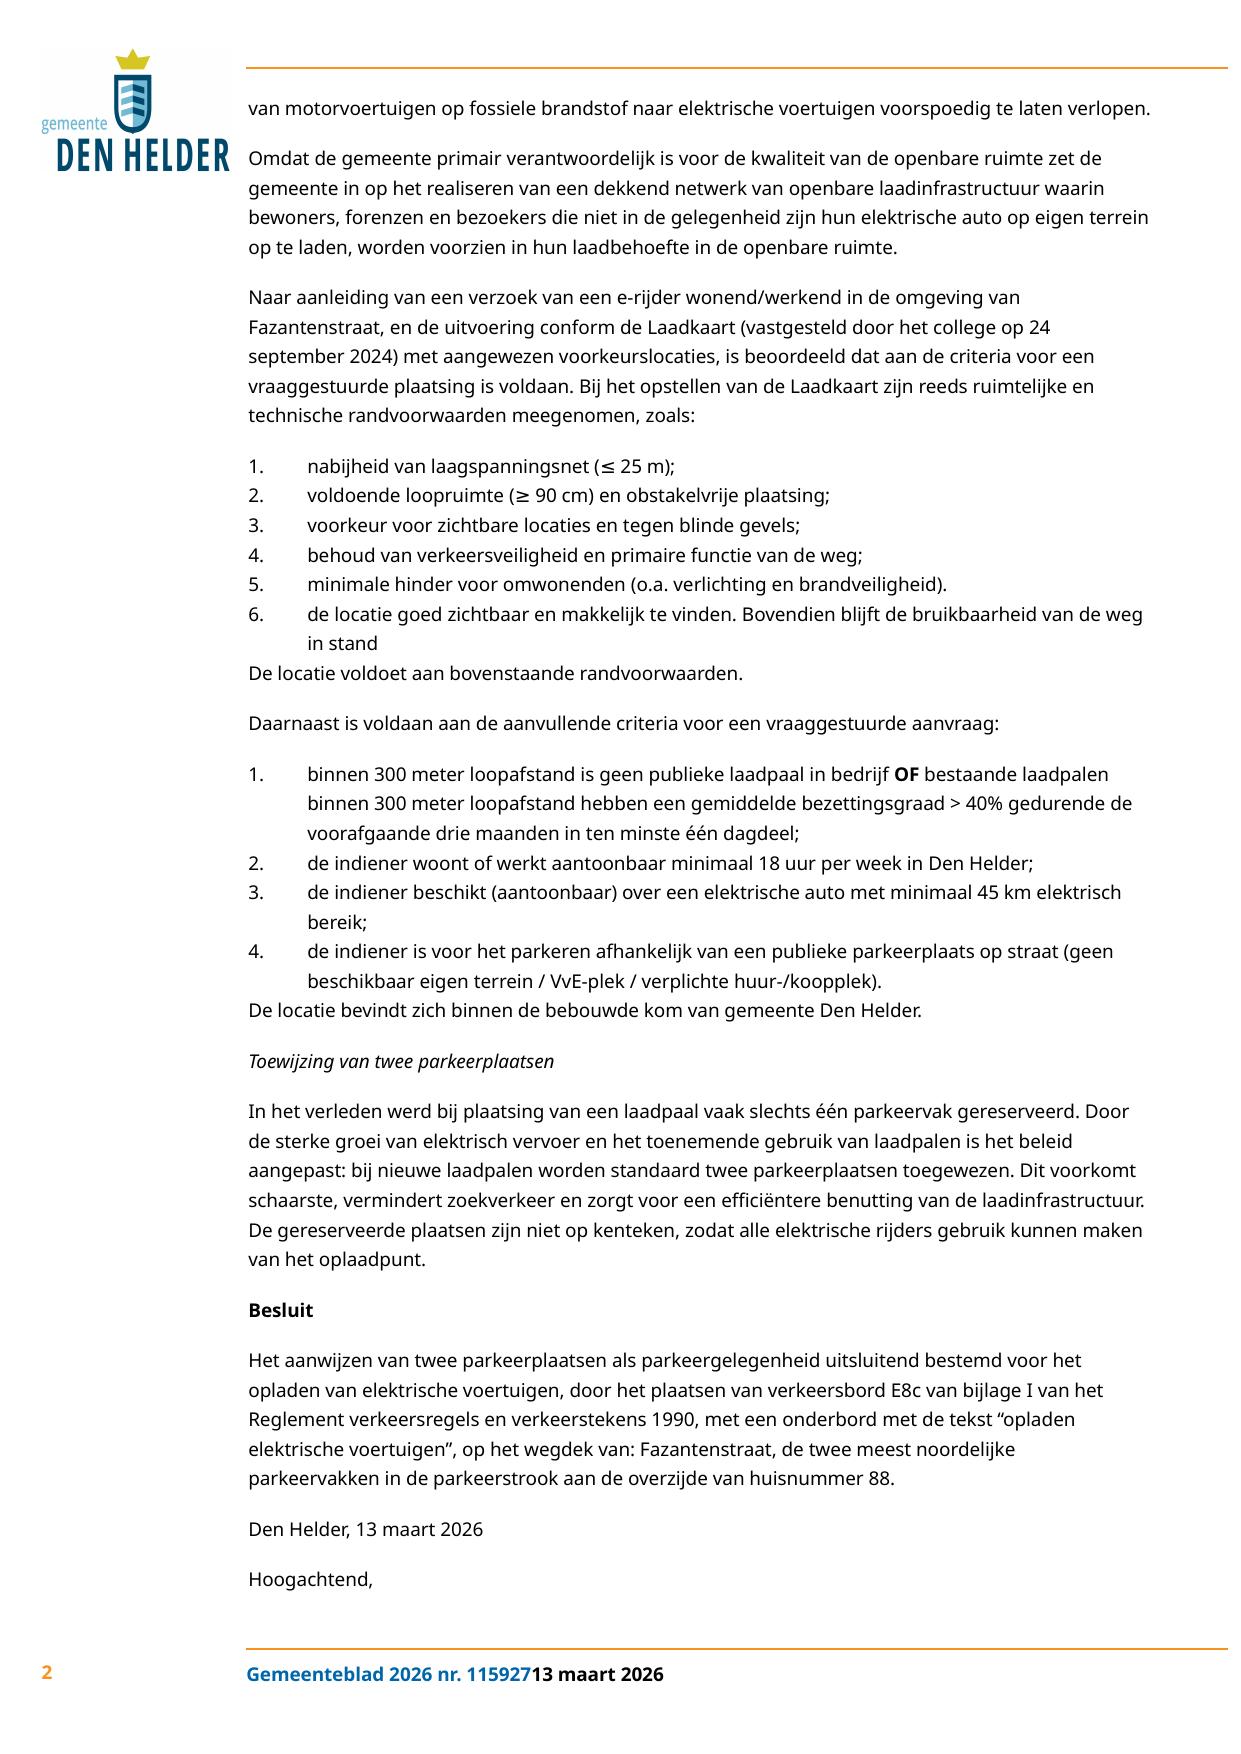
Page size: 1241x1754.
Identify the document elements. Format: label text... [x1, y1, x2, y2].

picture [182, 144, 187, 165]
list voldoende loopruimte (≥ 90 cm) en obstakelvrije plaatsing; [248, 483, 1152, 508]
list minimale hinder voor omwonenden (o.a. verlichting en brandveiligheid). [248, 571, 1152, 597]
picture [220, 160, 224, 172]
text In het verleden werd bij plaatsing van een laadpaal vaak slechts één parkeervak gereserveerd. Door de sterke groei van elektrisch vervoer en het toenemende gebruik van laadpalen is het beleid aangepast: bij nieuwe laadpalen worden standaard twee parkeerplaatsen toegewezen. Dit voorkomt schaarste, vermindert zoekverkeer en zorgt voor een efficiëntere benutting van de laadinfrastructuur. De gereserveerde plaatsen zijn niet op kenteken, zodat alle elektrische rijders gebruik kunnen maken van het oplaadpunt. [248, 1098, 1152, 1272]
picture [63, 144, 68, 165]
picture [41, 47, 231, 172]
text Daarnaast is voldaan aan de aanvullende criteria voor een vraaggestuurde aanvraag: [248, 711, 1152, 736]
text Besluit [248, 1297, 1152, 1323]
list de indiener woont of werkt aantoonbaar minimaal 18 uur per week in Den Helder; [248, 850, 1152, 876]
list de indiener beschikt (aantoonbaar) over een elektrische auto met minimaal 45 km elektrisch bereik; [248, 879, 1152, 935]
text De locatie bevindt zich binnen de bebouwde kom van gemeente Den Helder. [248, 998, 1152, 1023]
picture [100, 154, 106, 172]
list de locatie goed zichtbaar en makkelijk te vinden. Bovendien blijft de bruikbaarheid van de weg in stand [248, 601, 1152, 656]
picture [130, 157, 135, 172]
list behoud van verkeersveiligheid en primaire functie van de weg; [248, 542, 1152, 568]
list voorkeur voor zichtbare locaties en tegen blinde gevels; [248, 512, 1152, 538]
text Omdat de gemeente primair verantwoordelijk is voor de kwaliteit van de openbare ruimte zet de gemeente in op het realiseren van een dekkend netwerk van openbare laadinfrastructuur waarin bewoners, forenzen en bezoekers die niet in de gelegenheid zijn hun elektrische auto op eigen terrein op te laden, worden voorzien in hun laadbehoefte in de openbare ruimte. [248, 145, 1152, 260]
text Naar aanleiding van een verzoek van een e-rijder wonend/werkend in de omgeving van Fazantenstraat, en de uitvoering conform de Laadkaart (vastgesteld door het college op 24 september 2024) met aangewezen voorkeurslocaties, is beoordeeld dat aan de criteria voor een vraaggestuurde plaatsing is voldaan. Bij het opstellen van de Laadkaart zijn reeds ruimtelijke en technische randvoorwaarden meegenomen, zoals: [248, 284, 1152, 428]
text Hoogachtend, [248, 1566, 1152, 1592]
text Het aanwijzen van twee parkeerplaatsen als parkeergelegenheid uitsluitend bestemd voor het opladen van elektrische voertuigen, door het plaatsen van verkeersbord E8c van bijlage I van het Reglement verkeersregels en verkeerstekens 1990, met een onderbord met de tekst “opladen elektrische voertuigen”, op het wegdek van: Fazantenstraat, de twee meest noordelijke parkeervakken in de parkeerstrook aan de overzijde van huisnummer 88. [248, 1347, 1152, 1491]
text van motorvoertuigen op fossiele brandstof naar elektrische voertuigen voorspoedig te laten verlopen. [248, 95, 1152, 121]
list nabijheid van laagspanningsnet (≤ 25 m); [248, 453, 1152, 479]
list binnen 300 meter loopafstand is geen publieke laadpaal in bedrijf OF bestaande laadpalen binnen 300 meter loopafstand hebben een gemiddelde bezettingsgraad > 40% gedurende de voorafgaande drie maanden in ten minste één dagdeel; [248, 761, 1152, 846]
text Den Helder, 13 maart 2026 [248, 1516, 1152, 1542]
text Toewijzing van twee parkeerplaatsen [248, 1048, 1152, 1074]
list de indiener is voor het parkeren afhankelijk van een publieke parkeerplaats op straat (geen beschikbaar eigen terrein / VvE-plek / verplichte huur-/koopplek). [248, 938, 1152, 994]
text De locatie voldoet aan bovenstaande randvoorwaarden. [248, 660, 1152, 686]
